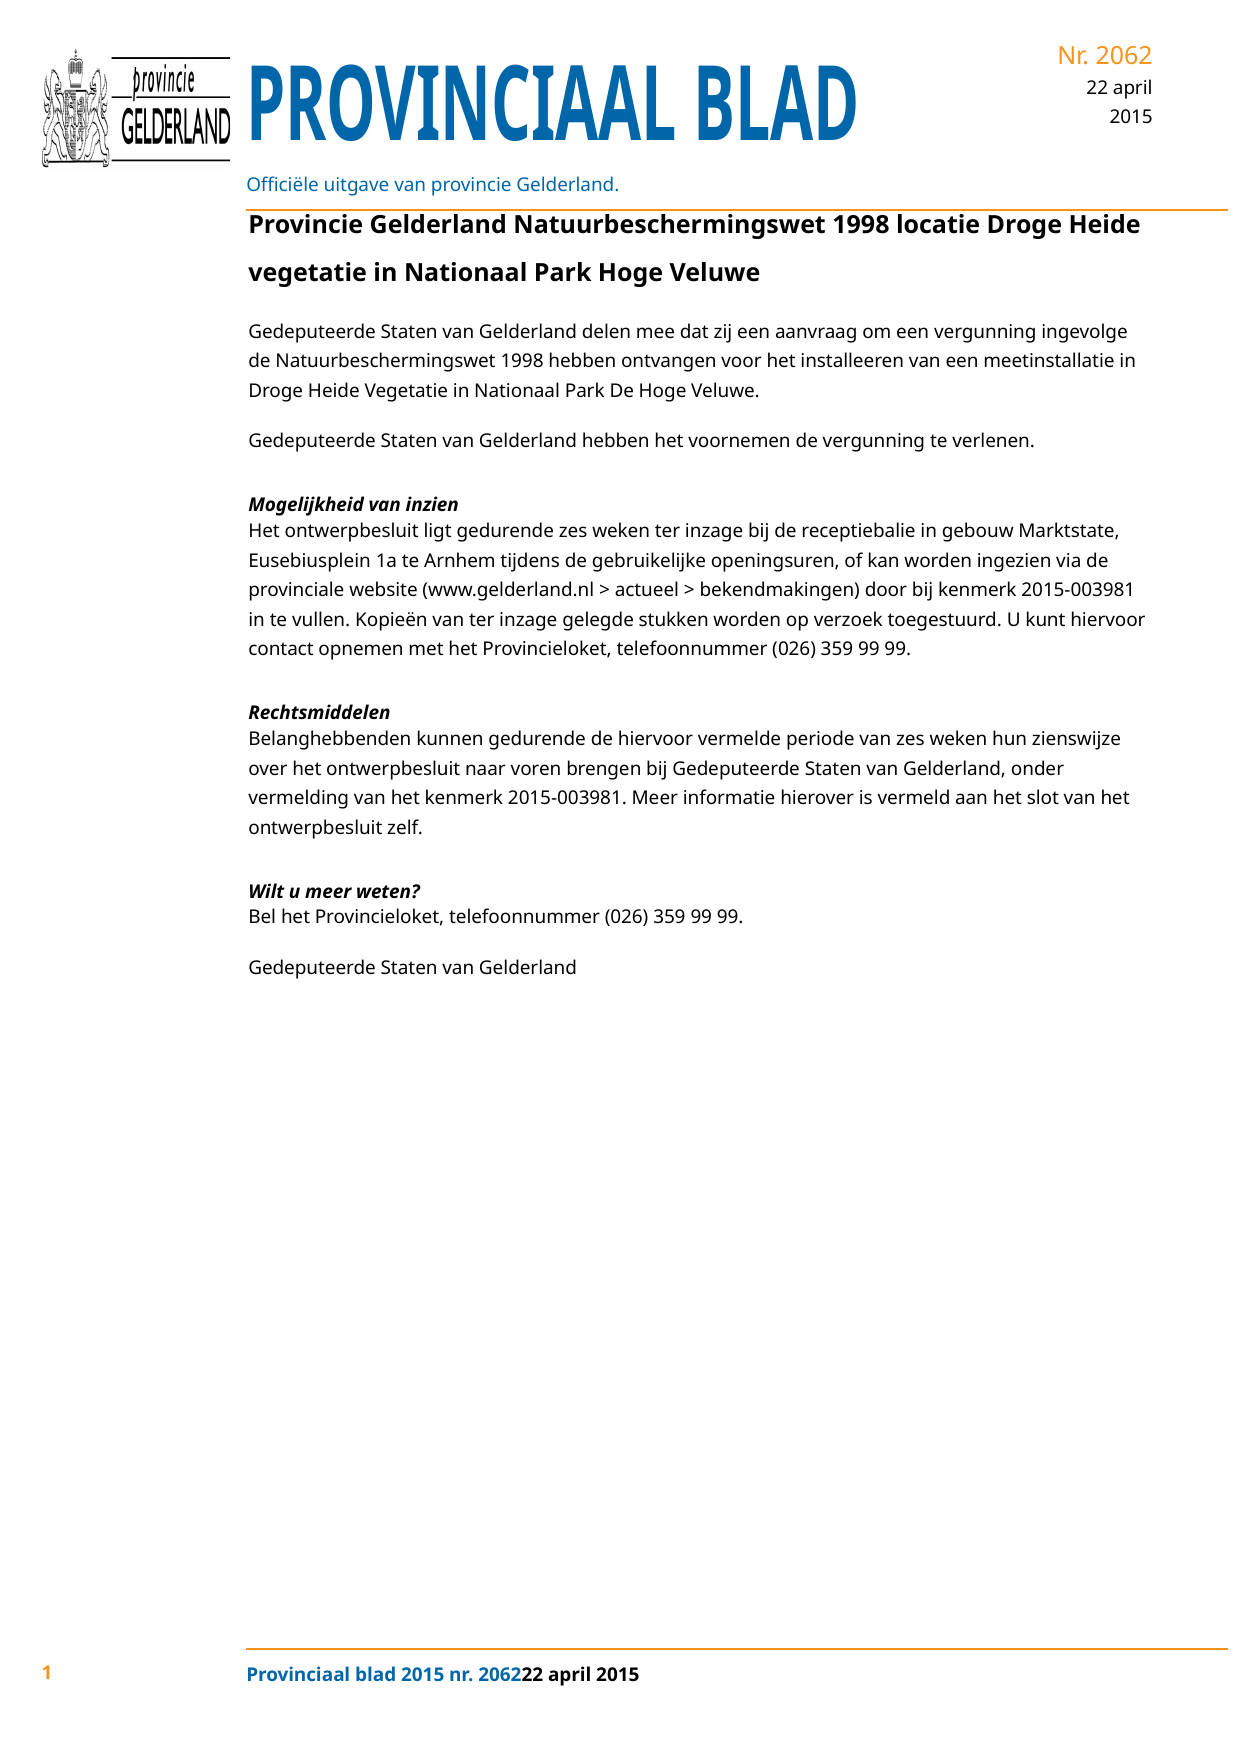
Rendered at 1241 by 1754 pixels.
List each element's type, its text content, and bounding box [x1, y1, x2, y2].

text Bel het Provincieloket, telefoonnummer (026) 359 99 99. [248, 904, 1152, 929]
text Rechtsmiddelen [248, 699, 1152, 725]
picture [41, 47, 231, 172]
text Belanghebbenden kunnen gedurende de hiervoor vermelde periode van zes weken hun zienswijze over het ontwerpbesluit naar voren brengen bij Gedeputeerde Staten van Gelderland, onder vermelding van het kenmerk 2015-003981. Meer informatie hierover is vermeld aan het slot van het ontwerpbesluit zelf. [248, 725, 1152, 840]
text Provincie Gelderland Natuurbeschermingswet 1998 locatie Droge Heide vegetatie in Nationaal Park Hoge Veluwe [248, 211, 1152, 288]
text Wilt u meer weten? [248, 878, 1152, 904]
text Gedeputeerde Staten van Gelderland hebben het voornemen de vergunning te verlenen. [248, 427, 1152, 453]
text Mogelijkheid van inzien [248, 491, 1152, 517]
text Het ontwerpbesluit ligt gedurende zes weken ter inzage bij de receptiebalie in gebouw Marktstate, Eusebiusplein 1a te Arnhem tijdens de gebruikelijke openingsuren, of kan worden ingezien via de provinciale website (www.gelderland.nl > actueel > bekendmakingen) door bij kenmerk 2015-003981 in te vullen. Kopieën van ter inzage gelegde stukken worden op verzoek toegestuurd. U kunt hiervoor contact opnemen met het Provincieloket, telefoonnummer (026) 359 99 99. [248, 517, 1152, 661]
text Gedeputeerde Staten van Gelderland delen mee dat zij een aanvraag om een vergunning ingevolge de Natuurbeschermingswet 1998 hebben ontvangen voor het installeeren van een meetinstallatie in Droge Heide Vegetatie in Nationaal Park De Hoge Veluwe. [248, 318, 1152, 403]
text Gedeputeerde Staten van Gelderland [248, 954, 1152, 980]
